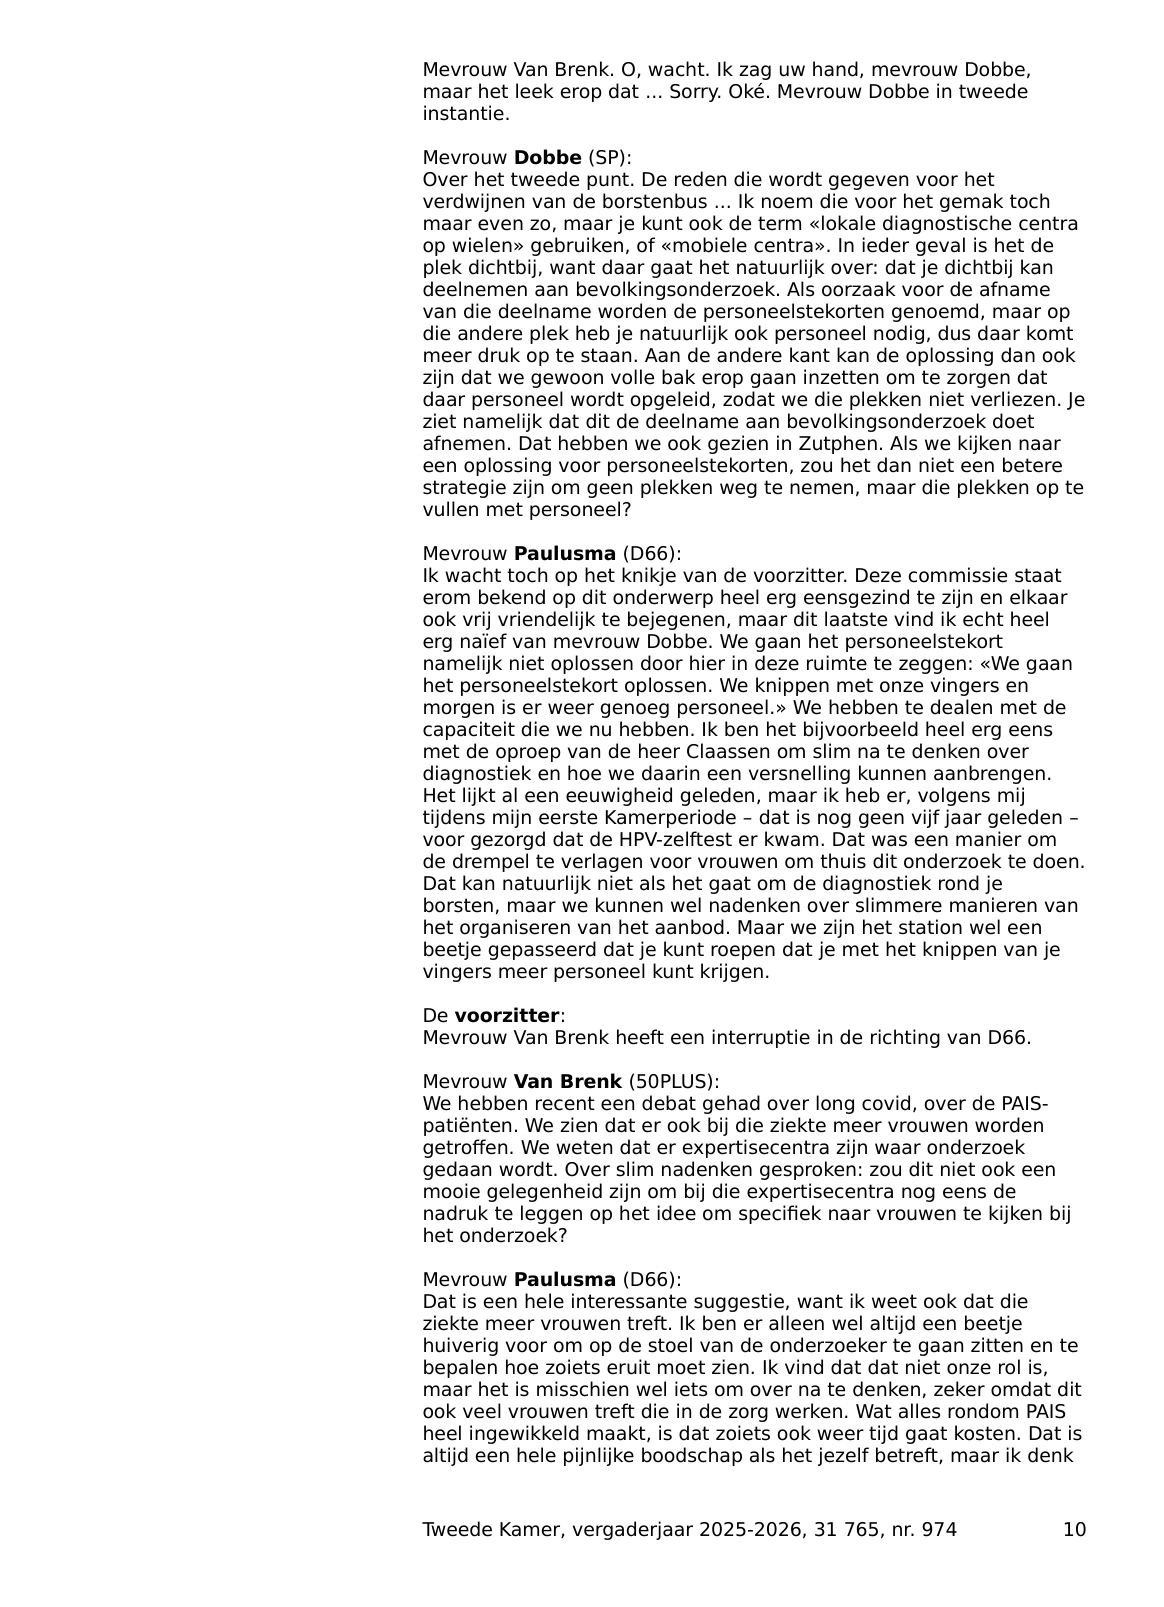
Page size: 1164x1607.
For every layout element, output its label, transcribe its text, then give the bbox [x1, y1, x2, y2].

text Ik wacht toch op het knikje van de voorzitter. Deze commissie staat erom bekend op dit onderwerp heel erg eensgezind te zijn en elkaar ook vrij vriendelijk te bejegenen, maar dit laatste vind ik echt heel erg naïef van mevrouw Dobbe. We gaan het personeelstekort namelijk niet oplossen door hier in deze ruimte te zeggen: «We gaan het personeelstekort oplossen. We knippen met onze vingers en morgen is er weer genoeg personeel.» We hebben te dealen met de capaciteit die we nu hebben. Ik ben het bijvoorbeeld heel erg eens met de oproep van de heer Claassen om slim na te denken over diagnostiek en hoe we daarin een versnelling kunnen aanbrengen. Het lijkt al een eeuwigheid geleden, maar ik heb er, volgens mij tijdens mijn eerste Kamerperiode – dat is nog geen vijf jaar geleden – voor gezorgd dat de HPV-zelftest er kwam. Dat was een manier om de drempel te verlagen voor vrouwen om thuis dit onderzoek te doen. Dat kan natuurlijk niet als het gaat om de diagnostiek rond je borsten, maar we kunnen wel nadenken over slimmere manieren van het organiseren van het aanbod. Maar we zijn het station wel een beetje gepasseerd dat je kunt roepen dat je met het knippen van je vingers meer personeel kunt krijgen. [422, 565, 1087, 983]
text Mevrouw Van Brenk. O, wacht. Ik zag uw hand, mevrouw Dobbe, maar het leek erop dat ... Sorry. Oké. Mevrouw Dobbe in tweede instantie. [422, 59, 1087, 125]
text Mevrouw Van Brenk heeft een interruptie in de richting van D66. [422, 1027, 1087, 1049]
text De voorzitter: [422, 1005, 1087, 1027]
text Mevrouw Van Brenk (50PLUS): [422, 1071, 1087, 1093]
text Mevrouw Paulusma (D66): [422, 543, 1087, 565]
text Dat is een hele interessante suggestie, want ik weet ook dat die ziekte meer vrouwen treft. Ik ben er alleen wel altijd een beetje huiverig voor om op de stoel van de onderzoeker te gaan zitten en te bepalen hoe zoiets eruit moet zien. Ik vind dat dat niet onze rol is, maar het is misschien wel iets om over na te denken, zeker omdat dit ook veel vrouwen treft die in de zorg werken. Wat alles rondom PAIS heel ingewikkeld maakt, is dat zoiets ook weer tijd gaat kosten. Dat is altijd een hele pijnlijke boodschap als het jezelf betreft, maar ik denk [422, 1291, 1087, 1467]
text We hebben recent een debat gehad over long covid, over de PAIS-patiënten. We zien dat er ook bij die ziekte meer vrouwen worden getroffen. We weten dat er expertisecentra zijn waar onderzoek gedaan wordt. Over slim nadenken gesproken: zou dit niet ook een mooie gelegenheid zijn om bij die expertisecentra nog eens de nadruk te leggen op het idee om specifiek naar vrouwen te kijken bij het onderzoek? [422, 1093, 1087, 1247]
text Mevrouw Dobbe (SP): [422, 147, 1087, 169]
text Over het tweede punt. De reden die wordt gegeven voor het verdwijnen van de borstenbus ... Ik noem die voor het gemak toch maar even zo, maar je kunt ook de term «lokale diagnostische centra op wielen» gebruiken, of «mobiele centra». In ieder geval is het de plek dichtbij, want daar gaat het natuurlijk over: dat je dichtbij kan deelnemen aan bevolkingsonderzoek. Als oorzaak voor de afname van die deelname worden de personeelstekorten genoemd, maar op die andere plek heb je natuurlijk ook personeel nodig, dus daar komt meer druk op te staan. Aan de andere kant kan de oplossing dan ook zijn dat we gewoon volle bak erop gaan inzetten om te zorgen dat daar personeel wordt opgeleid, zodat we die plekken niet verliezen. Je ziet namelijk dat dit de deelname aan bevolkingsonderzoek doet afnemen. Dat hebben we ook gezien in Zutphen. Als we kijken naar een oplossing voor personeelstekorten, zou het dan niet een betere strategie zijn om geen plekken weg te nemen, maar die plekken op te vullen met personeel? [422, 169, 1087, 521]
text Mevrouw Paulusma (D66): [422, 1269, 1087, 1291]
